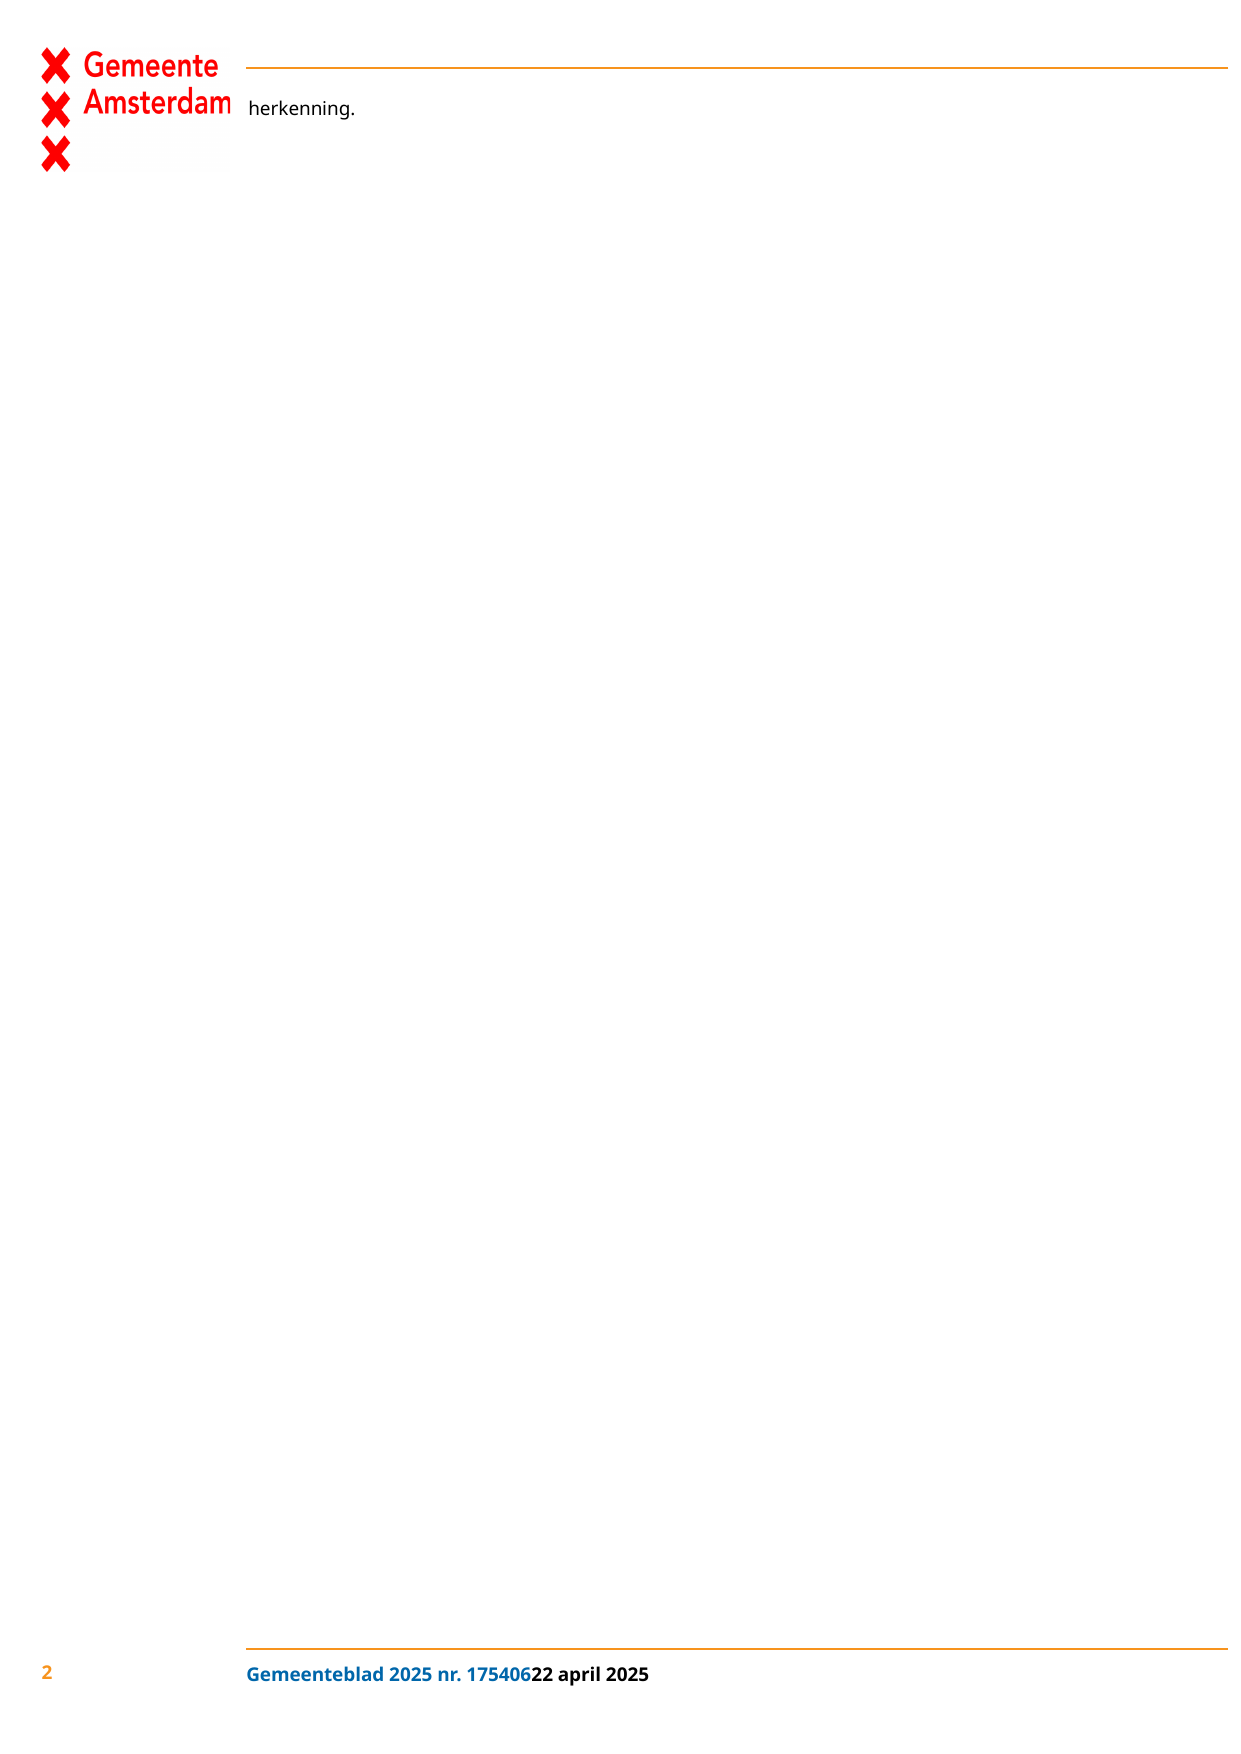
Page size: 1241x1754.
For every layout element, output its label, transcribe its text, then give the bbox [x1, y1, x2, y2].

picture [41, 47, 231, 172]
text herkenning. [248, 95, 1152, 121]
